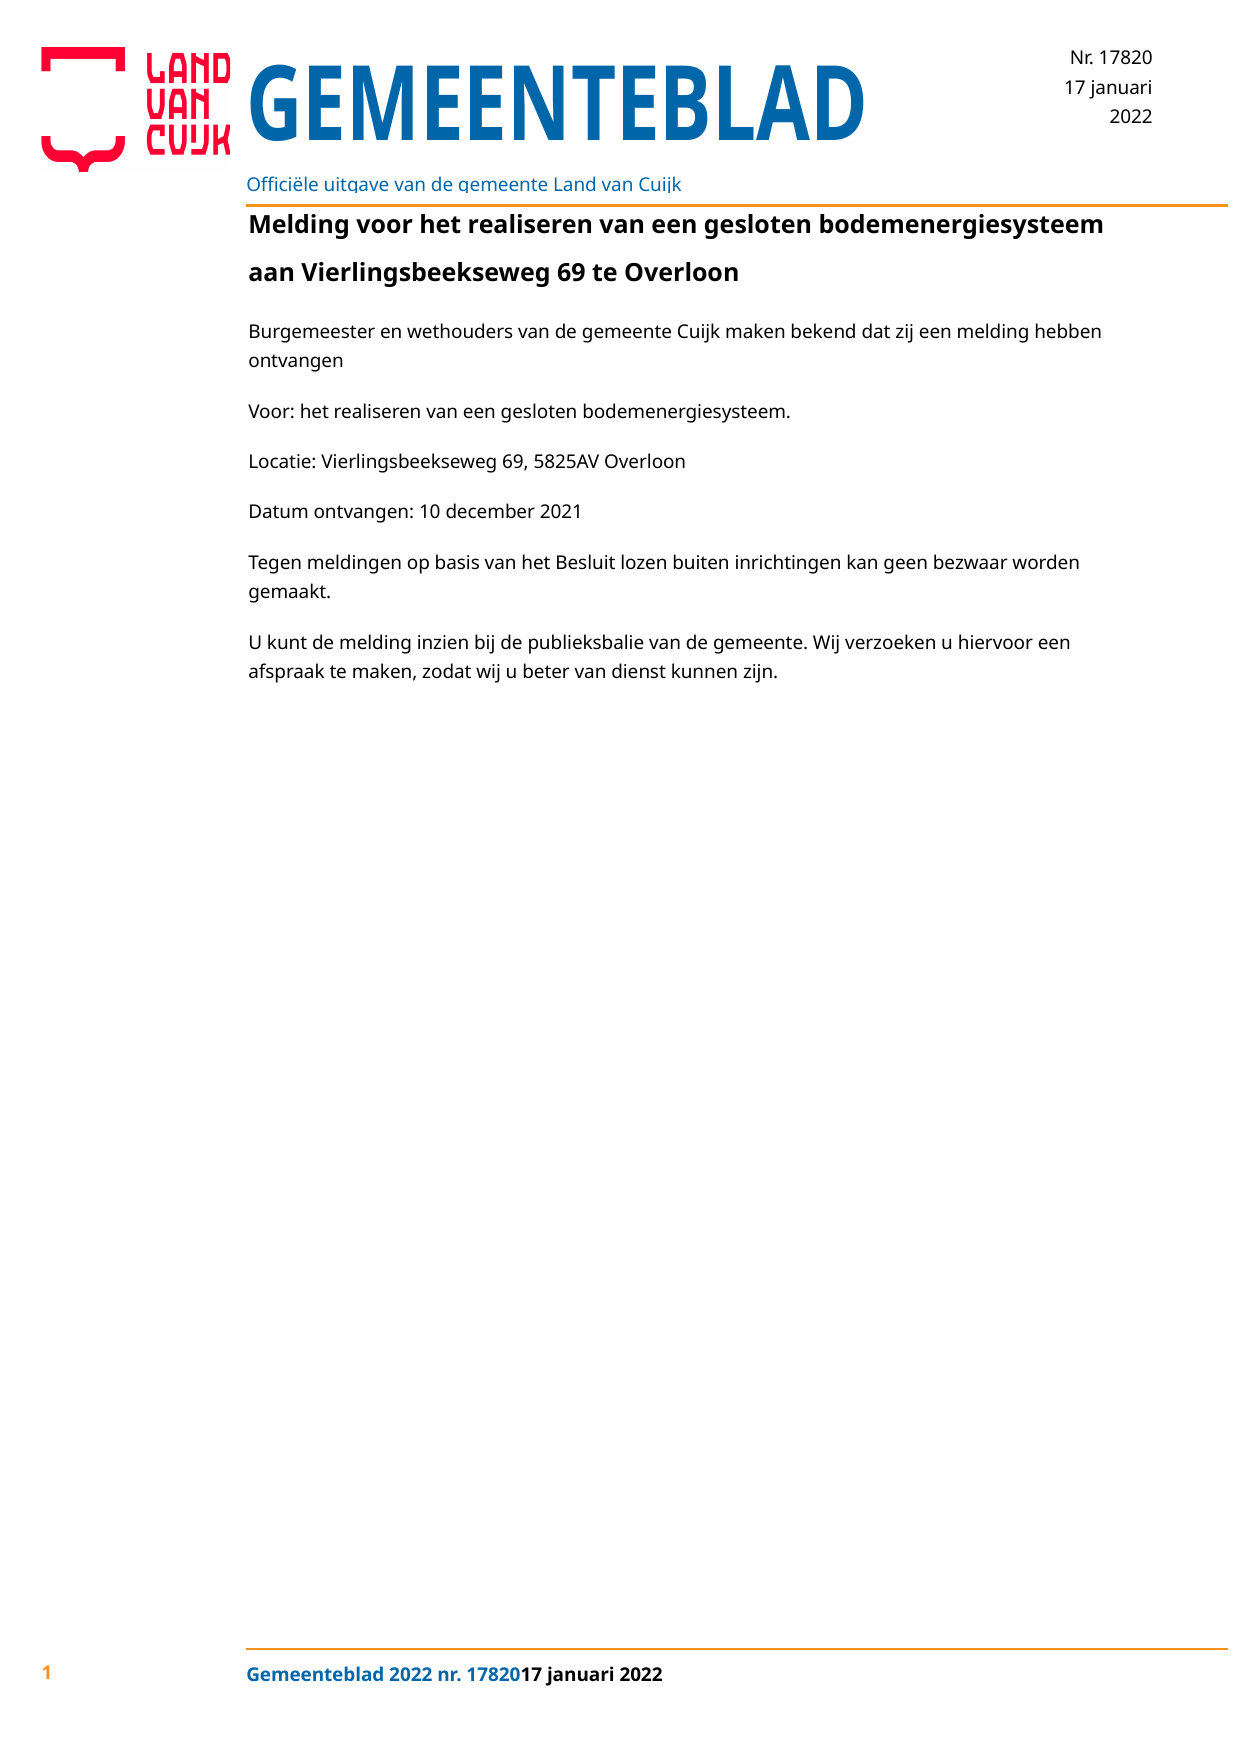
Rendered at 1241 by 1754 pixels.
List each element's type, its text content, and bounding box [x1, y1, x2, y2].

picture [41, 47, 231, 172]
text U kunt de melding inzien bij de publieksbalie van de gemeente. Wij verzoeken u hiervoor een afspraak te maken, zodat wij u beter van dienst kunnen zijn. [248, 629, 1152, 684]
text Tegen meldingen op basis van het Besluit lozen buiten inrichtingen kan geen bezwaar worden gemaakt. [248, 549, 1152, 604]
text Burgemeester en wethouders van de gemeente Cuijk maken bekend dat zij een melding hebben ontvangen [248, 318, 1152, 373]
text Locatie: Vierlingsbeekseweg 69, 5825AV Overloon [248, 448, 1152, 474]
text Voor: het realiseren van een gesloten bodemenergiesysteem. [248, 398, 1152, 424]
text Melding voor het realiseren van een gesloten bodemenergiesysteem aan Vierlingsbeekseweg 69 te Overloon [248, 207, 1152, 288]
text Datum ontvangen: 10 december 2021 [248, 499, 1152, 524]
